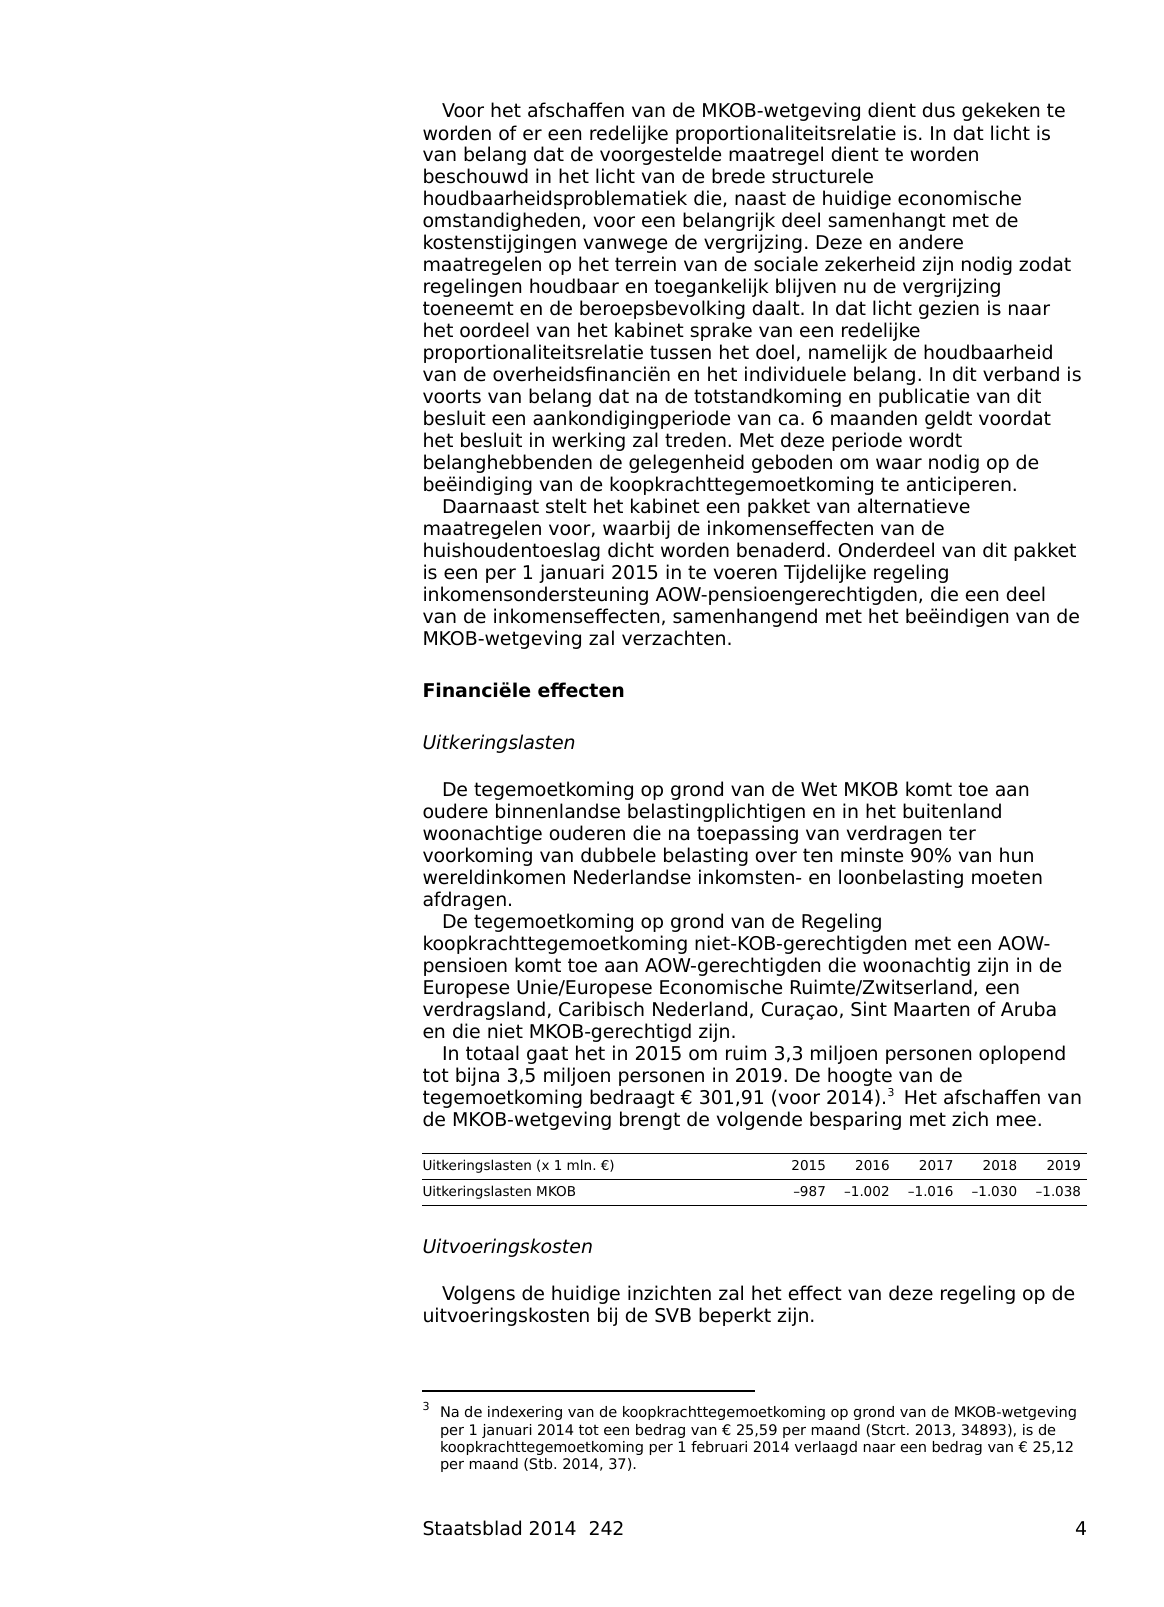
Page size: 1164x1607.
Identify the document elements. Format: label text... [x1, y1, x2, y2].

text De tegemoetkoming op grond van de Wet MKOB komt toe aan oudere binnenlandse belastingplichtigen en in het buitenland woonachtige ouderen die na toepassing van verdragen ter voorkoming van dubbele belasting over ten minste 90% van hun wereldinkomen Nederlandse inkomsten- en loonbelasting moeten afdragen. [422, 779, 1087, 911]
table_header 2017 [895, 1154, 959, 1178]
subtitle Financiële effecten [422, 680, 1087, 702]
subtitle Uitvoeringskosten [422, 1236, 1087, 1258]
text Daarnaast stelt het kabinet een pakket van alternatieve maatregelen voor, waarbij de inkomenseffecten van de huishoudentoeslag dicht worden benaderd. Onderdeel van dit pakket is een per 1 januari 2015 in te voeren Tijdelijke regeling inkomensondersteuning AOW-pensioengerechtigden, die een deel van de inkomenseffecten, samenhangend met het beëindigen van de MKOB-wetgeving zal verzachten. [422, 496, 1087, 650]
text De tegemoetkoming op grond van de Regeling koopkrachttegemoetkoming niet-KOB-gerechtigden met een AOW-pensioen komt toe aan AOW-gerechtigden die woonachtig zijn in de Europese Unie/Europese Economische Ruimte/Zwitserland, een verdragsland, Caribisch Nederland, Curaçao, Sint Maarten of Aruba en die niet MKOB-gerechtigd zijn. [422, 911, 1087, 1043]
table_cell –1.038 [1023, 1180, 1087, 1205]
table_cell –987 [768, 1180, 831, 1205]
table_header 2015 [768, 1154, 831, 1178]
table_header 2016 [831, 1154, 895, 1178]
text In totaal gaat het in 2015 om ruim 3,3 miljoen personen oplopend tot bijna 3,5 miljoen personen in 2019. De hoogte van de tegemoetkoming bedraagt € 301,91 (voor 2014). Het afschaffen van de MKOB-wetgeving brengt de volgende besparing met zich mee. [422, 1043, 1087, 1131]
subtitle Uitkeringslasten [422, 732, 1087, 754]
text Volgens de huidige inzichten zal het effect van deze regeling op de uitvoeringskosten bij de SVB beperkt zijn. [422, 1283, 1087, 1327]
table_cell Uitkeringslasten MKOB [422, 1180, 768, 1205]
text Na de indexering van de koopkrachttegemoetkoming op grond van de MKOB-wetgeving per 1 januari 2014 tot een bedrag van € 25,59 per maand (Stcrt. 2013, 34893), is de koopkrachttegemoetkoming per 1 februari 2014 verlaagd naar een bedrag van € 25,12 per maand (Stb. 2014, 37). [422, 1400, 1087, 1473]
table_cell –1.016 [895, 1180, 959, 1205]
table_header 2019 [1023, 1154, 1087, 1178]
table_cell –1.030 [959, 1180, 1023, 1205]
text Voor het afschaffen van de MKOB-wetgeving dient dus gekeken te worden of er een redelijke proportionaliteitsrelatie is. In dat licht is van belang dat de voorgestelde maatregel dient te worden beschouwd in het licht van de brede structurele houdbaarheidsproblematiek die, naast de huidige economische omstandigheden, voor een belangrijk deel samenhangt met de kostenstijgingen vanwege de vergrijzing. Deze en andere maatregelen op het terrein van de sociale zekerheid zijn nodig zodat regelingen houdbaar en toegankelijk blijven nu de vergrijzing toeneemt en de beroepsbevolking daalt. In dat licht gezien is naar het oordeel van het kabinet sprake van een redelijke proportionaliteitsrelatie tussen het doel, namelijk de houdbaarheid van de overheidsfinanciën en het individuele belang. In dit verband is voorts van belang dat na de totstandkoming en publicatie van dit besluit een aankondigingperiode van ca. 6 maanden geldt voordat het besluit in werking zal treden. Met deze periode wordt belanghebbenden de gelegenheid geboden om waar nodig op de beëindiging van de koopkrachttegemoetkoming te anticiperen. [422, 100, 1087, 496]
table_header 2018 [959, 1154, 1023, 1178]
table_cell –1.002 [831, 1180, 895, 1205]
table_header Uitkeringslasten (x 1 mln. €) [422, 1154, 768, 1178]
